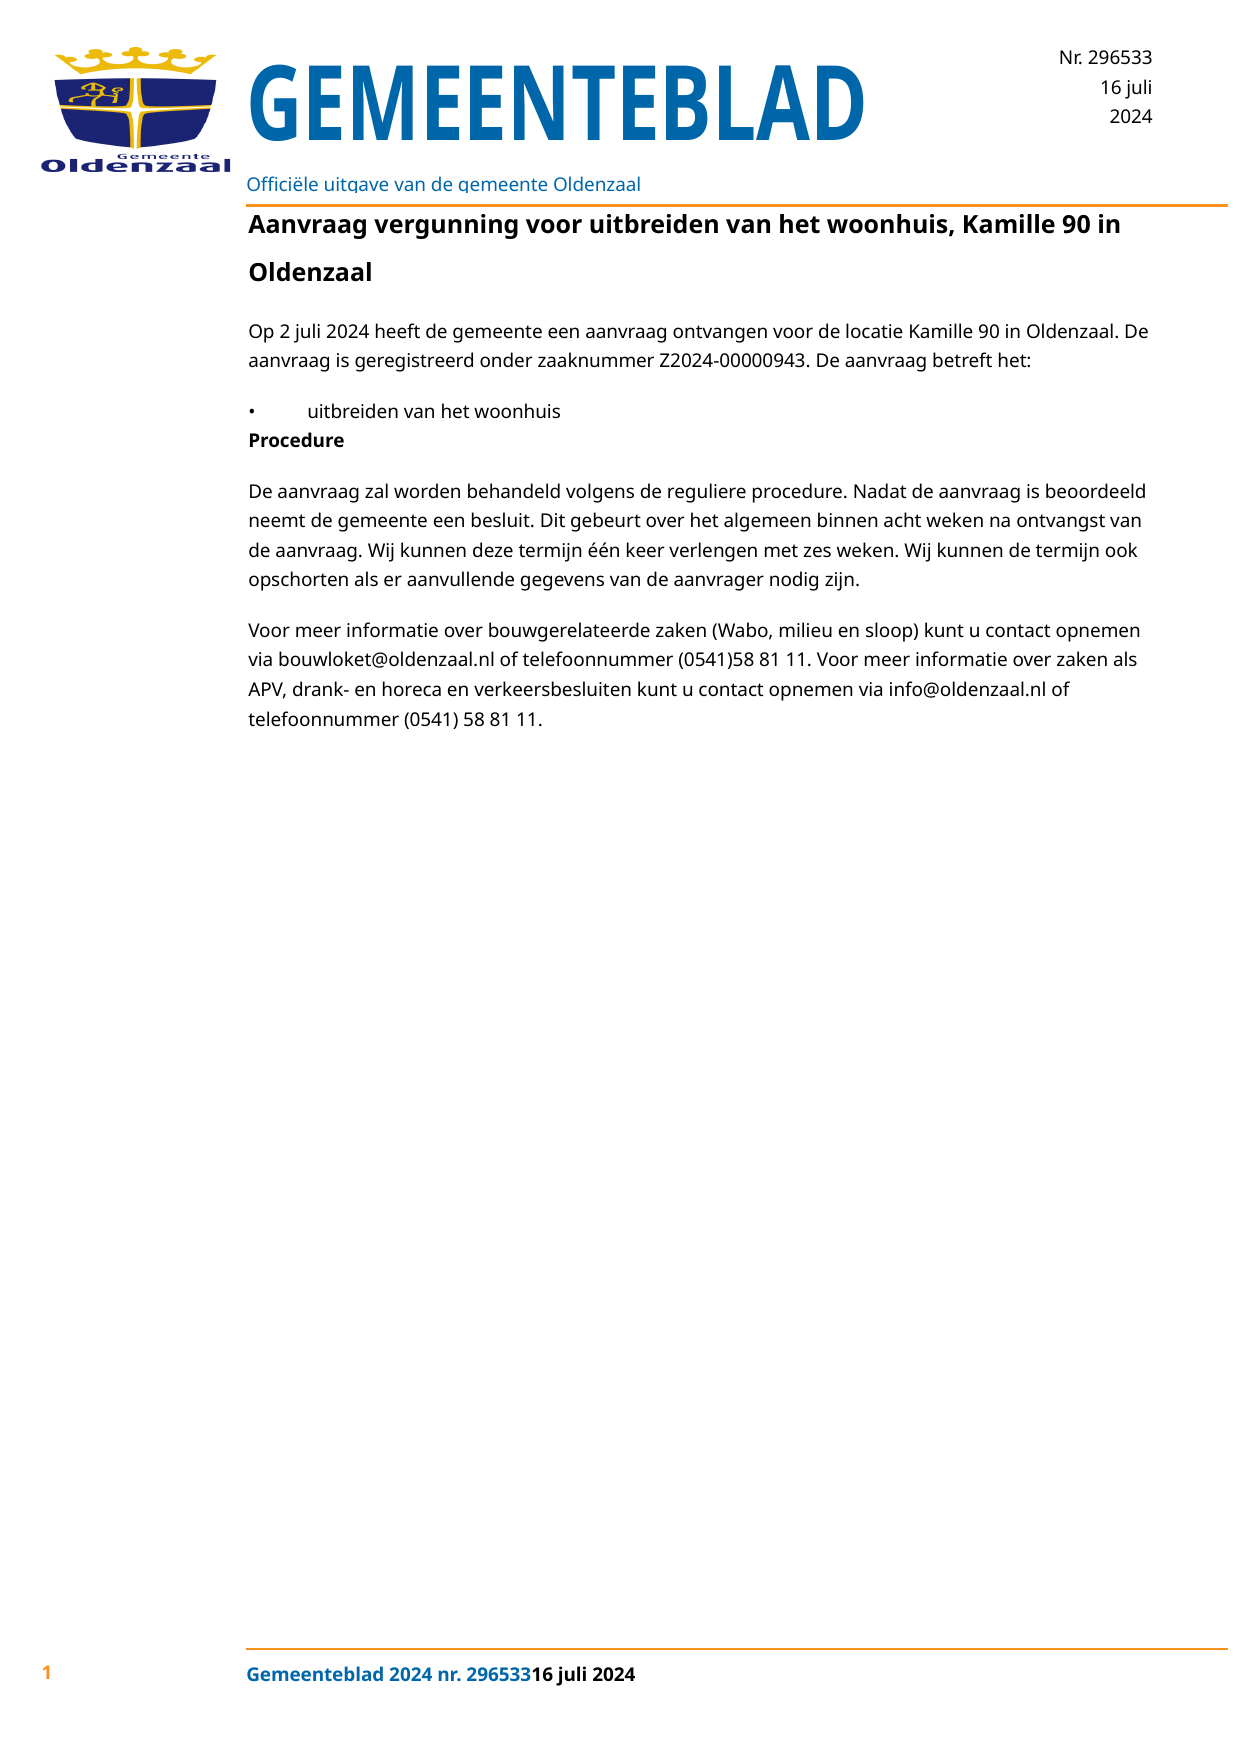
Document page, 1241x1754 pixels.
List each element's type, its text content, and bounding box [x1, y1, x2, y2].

list uitbreiden van het woonhuis [248, 398, 1152, 424]
text Voor meer informatie over bouwgerelateerde zaken (Wabo, milieu en sloop) kunt u contact opnemen via bouwloket@oldenzaal.nl of telefoonnummer (0541)58 81 11. Voor meer informatie over zaken als APV, drank- en horeca en verkeersbesluiten kunt u contact opnemen via info@oldenzaal.nl of telefoonnummer (0541) 58 81 11. [248, 617, 1152, 732]
text De aanvraag zal worden behandeld volgens de reguliere procedure. Nadat de aanvraag is beoordeeld neemt de gemeente een besluit. Dit gebeurt over het algemeen binnen acht weken na ontvangst van de aanvraag. Wij kunnen deze termijn één keer verlengen met zes weken. Wij kunnen de termijn ook opschorten als er aanvullende gegevens van de aanvrager nodig zijn. [248, 478, 1152, 592]
text Procedure [248, 427, 1152, 453]
text Op 2 juli 2024 heeft de gemeente een aanvraag ontvangen voor de locatie Kamille 90 in Oldenzaal. De aanvraag is geregistreerd onder zaaknummer Z2024-00000943. De aanvraag betreft het: [248, 318, 1152, 373]
picture [41, 47, 231, 172]
text Aanvraag vergunning voor uitbreiden van het woonhuis, Kamille 90 in Oldenzaal [248, 207, 1152, 288]
